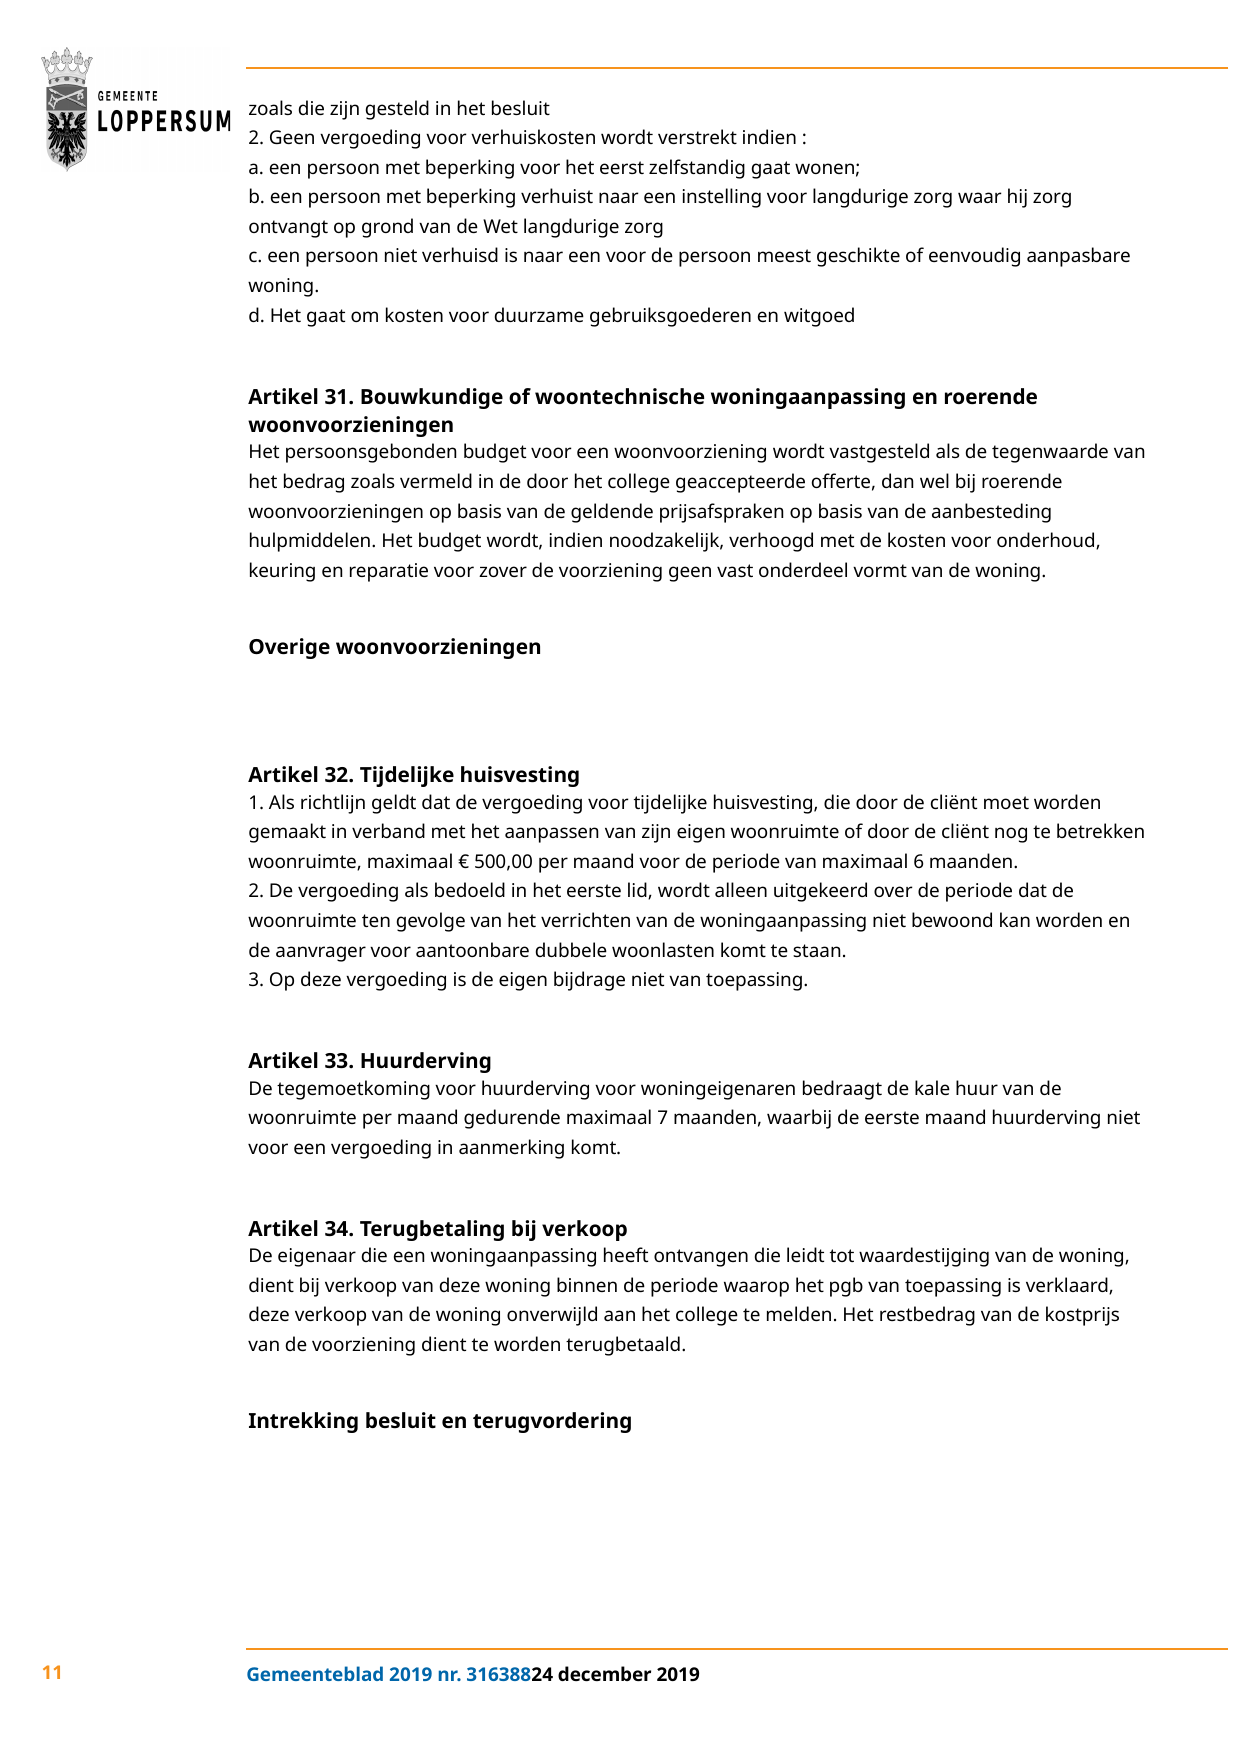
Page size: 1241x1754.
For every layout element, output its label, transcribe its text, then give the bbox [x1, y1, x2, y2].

text zoals die zijn gesteld in het besluit [248, 95, 1152, 121]
text De tegemoetkoming voor huurderving voor woningeigenaren bedraagt de kale huur van de woonruimte per maand gedurende maximaal 7 maanden, waarbij de eerste maand huurderving niet voor een vergoeding in aanmerking komt. [248, 1075, 1152, 1160]
text d. Het gaat om kosten voor duurzame gebruiksgoederen en witgoed [248, 302, 1152, 328]
text Artikel 31. Bouwkundige of woontechnische woningaanpassing en roerende woonvoorzieningen [248, 382, 1152, 439]
text Artikel 33. Huurderving [248, 1046, 1152, 1075]
text Het persoonsgebonden budget voor een woonvoorziening wordt vastgesteld als de tegenwaarde van het bedrag zoals vermeld in de door het college geaccepteerde offerte, dan wel bij roerende woonvoorzieningen op basis van de geldende prijsafspraken op basis van de aanbesteding hulpmiddelen. Het budget wordt, indien noodzakelijk, verhoogd met de kosten voor onderhoud, keuring en reparatie voor zover de voorziening geen vast onderdeel vormt van de woning. [248, 439, 1152, 583]
text Artikel 34. Terugbetaling bij verkoop [248, 1214, 1152, 1242]
picture [41, 47, 231, 172]
text c. een persoon niet verhuisd is naar een voor de persoon meest geschikte of eenvoudig aanpasbare woning. [248, 243, 1152, 298]
text a. een persoon met beperking voor het eerst zelfstandig gaat wonen; [248, 154, 1152, 180]
text b. een persoon met beperking verhuist naar een instelling voor langdurige zorg waar hij zorg ontvangt op grond van de Wet langdurige zorg [248, 183, 1152, 239]
text Overige woonvoorzieningen [248, 632, 1152, 661]
text De eigenaar die een woningaanpassing heeft ontvangen die leidt tot waardestijging van de woning, dient bij verkoop van deze woning binnen de periode waarop het pgb van toepassing is verklaard, deze verkoop van de woning onverwijld aan het college te melden. Het restbedrag van de kostprijs van de voorziening dient te worden terugbetaald. [248, 1242, 1152, 1357]
text 3. Op deze vergoeding is de eigen bijdrage niet van toepassing. [248, 966, 1152, 992]
text Artikel 32. Tijdelijke huisvesting [248, 760, 1152, 789]
text 1. Als richtlijn geldt dat de vergoeding voor tijdelijke huisvesting, die door de cliënt moet worden gemaakt in verband met het aanpassen van zijn eigen woonruimte of door de cliënt nog te betrekken woonruimte, maximaal € 500,00 per maand voor de periode van maximaal 6 maanden. [248, 789, 1152, 874]
text 2. Geen vergoeding voor verhuiskosten wordt verstrekt indien : [248, 124, 1152, 150]
text 2. De vergoeding als bedoeld in het eerste lid, wordt alleen uitgekeerd over de periode dat de woonruimte ten gevolge van het verrichten van de woningaanpassing niet bewoond kan worden en de aanvrager voor aantoonbare dubbele woonlasten komt te staan. [248, 878, 1152, 962]
text Intrekking besluit en terugvordering [248, 1406, 1152, 1435]
